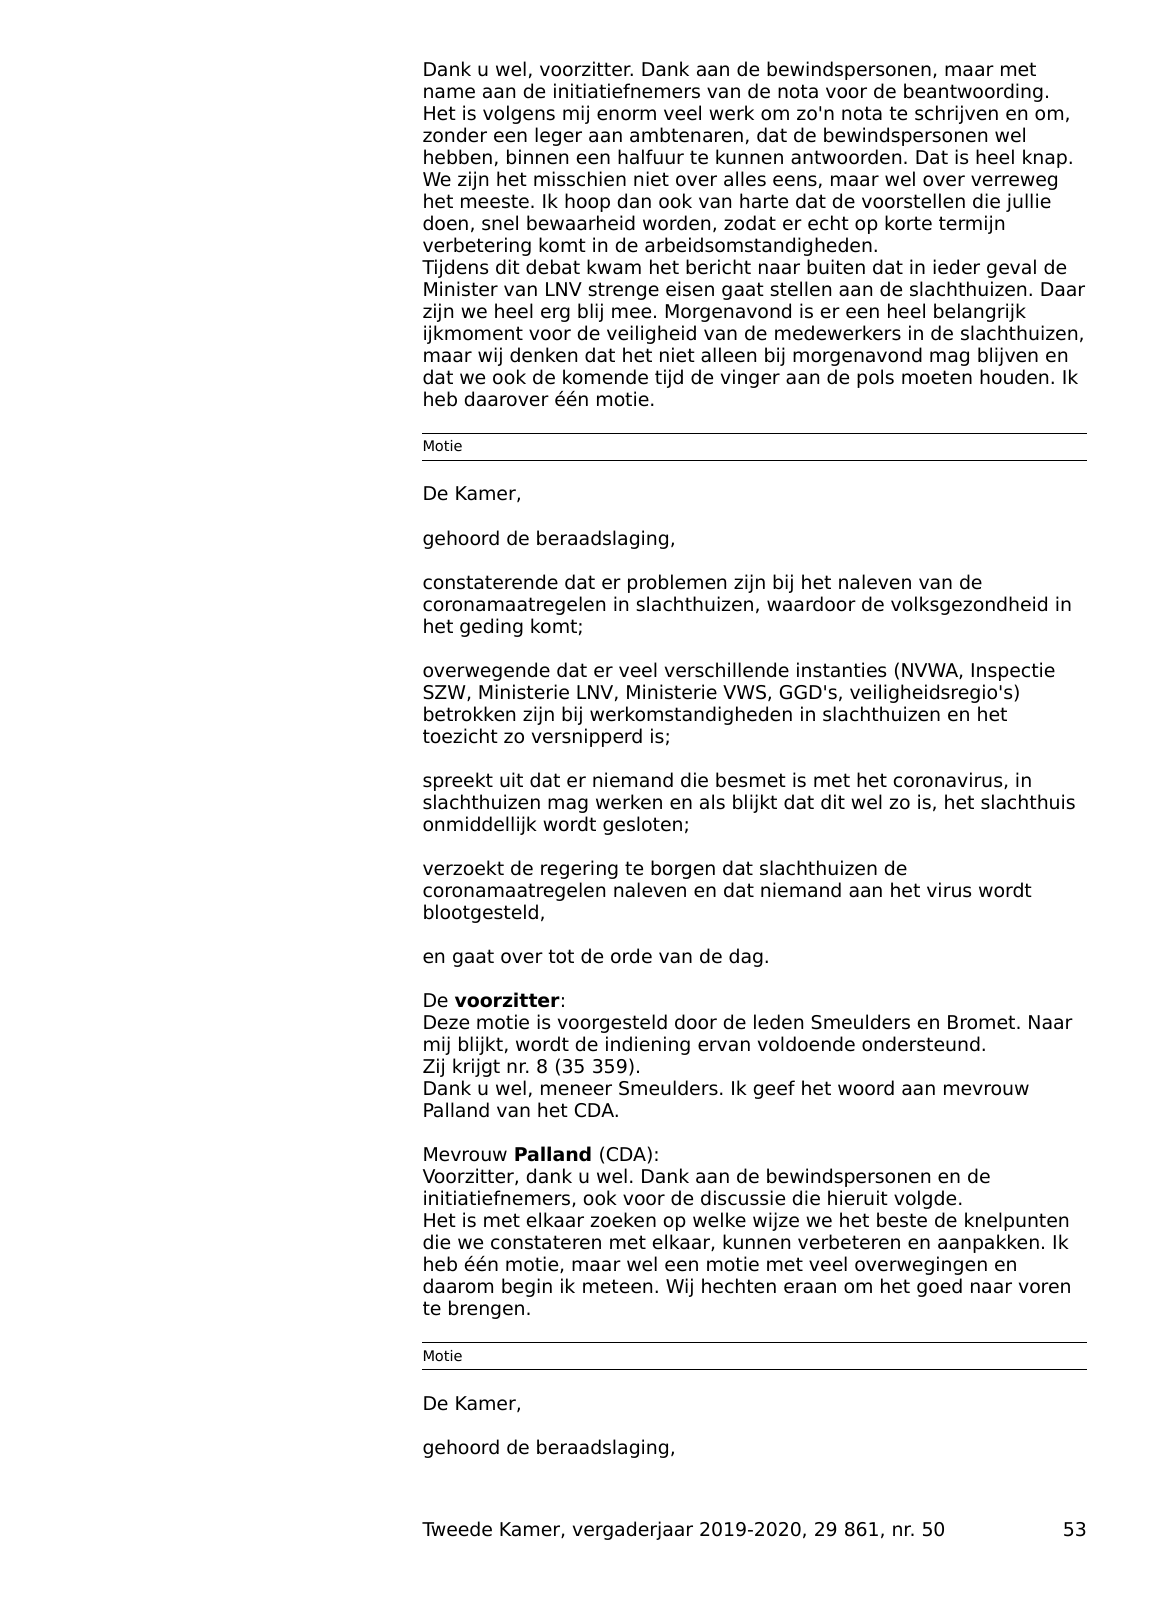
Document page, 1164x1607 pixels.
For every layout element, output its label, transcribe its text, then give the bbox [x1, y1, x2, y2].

text Het is met elkaar zoeken op welke wijze we het beste de knelpunten die we constateren met elkaar, kunnen verbeteren en aanpakken. Ik heb één motie, maar wel een motie met veel overwegingen en daarom begin ik meteen. Wij hechten eraan om het goed naar voren te brengen. [422, 1210, 1087, 1320]
text gehoord de beraadslaging, [422, 1437, 1087, 1459]
text overwegende dat er veel verschillende instanties (NVWA, Inspectie SZW, Ministerie LNV, Ministerie VWS, GGD's, veiligheidsregio's) betrokken zijn bij werkomstandigheden in slachthuizen en het toezicht zo versnipperd is; [422, 660, 1087, 748]
text Zij krijgt nr. 8 (35 359). [422, 1056, 1087, 1078]
text De voorzitter: [422, 990, 1087, 1012]
text We zijn het misschien niet over alles eens, maar wel over verreweg het meeste. Ik hoop dan ook van harte dat de voorstellen die jullie doen, snel bewaarheid worden, zodat er echt op korte termijn verbetering komt in de arbeidsomstandigheden. [422, 169, 1087, 257]
text Dank u wel, meneer Smeulders. Ik geef het woord aan mevrouw Palland van het CDA. [422, 1078, 1087, 1122]
text De Kamer, [422, 483, 1087, 505]
text Mevrouw Palland (CDA): [422, 1144, 1087, 1166]
table_header Motie [422, 434, 1087, 460]
table_header Motie [422, 1343, 1087, 1369]
text gehoord de beraadslaging, [422, 527, 1087, 549]
text Tijdens dit debat kwam het bericht naar buiten dat in ieder geval de Minister van LNV strenge eisen gaat stellen aan de slachthuizen. Daar zijn we heel erg blij mee. Morgenavond is er een heel belangrijk ijkmoment voor de veiligheid van de medewerkers in de slachthuizen, maar wij denken dat het niet alleen bij morgenavond mag blijven en dat we ook de komende tijd de vinger aan de pols moeten houden. Ik heb daarover één motie. [422, 257, 1087, 411]
text en gaat over tot de orde van de dag. [422, 946, 1087, 968]
text Dank u wel, voorzitter. Dank aan de bewindspersonen, maar met name aan de initiatiefnemers van de nota voor de beantwoording. Het is volgens mij enorm veel werk om zo'n nota te schrijven en om, zonder een leger aan ambtenaren, dat de bewindspersonen wel hebben, binnen een halfuur te kunnen antwoorden. Dat is heel knap. [422, 59, 1087, 169]
text Voorzitter, dank u wel. Dank aan de bewindspersonen en de initiatiefnemers, ook voor de discussie die hieruit volgde. [422, 1166, 1087, 1210]
text Deze motie is voorgesteld door de leden Smeulders en Bromet. Naar mij blijkt, wordt de indiening ervan voldoende ondersteund. [422, 1012, 1087, 1056]
text verzoekt de regering te borgen dat slachthuizen de coronamaatregelen naleven en dat niemand aan het virus wordt blootgesteld, [422, 858, 1087, 924]
text constaterende dat er problemen zijn bij het naleven van de coronamaatregelen in slachthuizen, waardoor de volksgezondheid in het geding komt; [422, 572, 1087, 637]
text De Kamer, [422, 1393, 1087, 1414]
text spreekt uit dat er niemand die besmet is met het coronavirus, in slachthuizen mag werken en als blijkt dat dit wel zo is, het slachthuis onmiddellijk wordt gesloten; [422, 770, 1087, 836]
